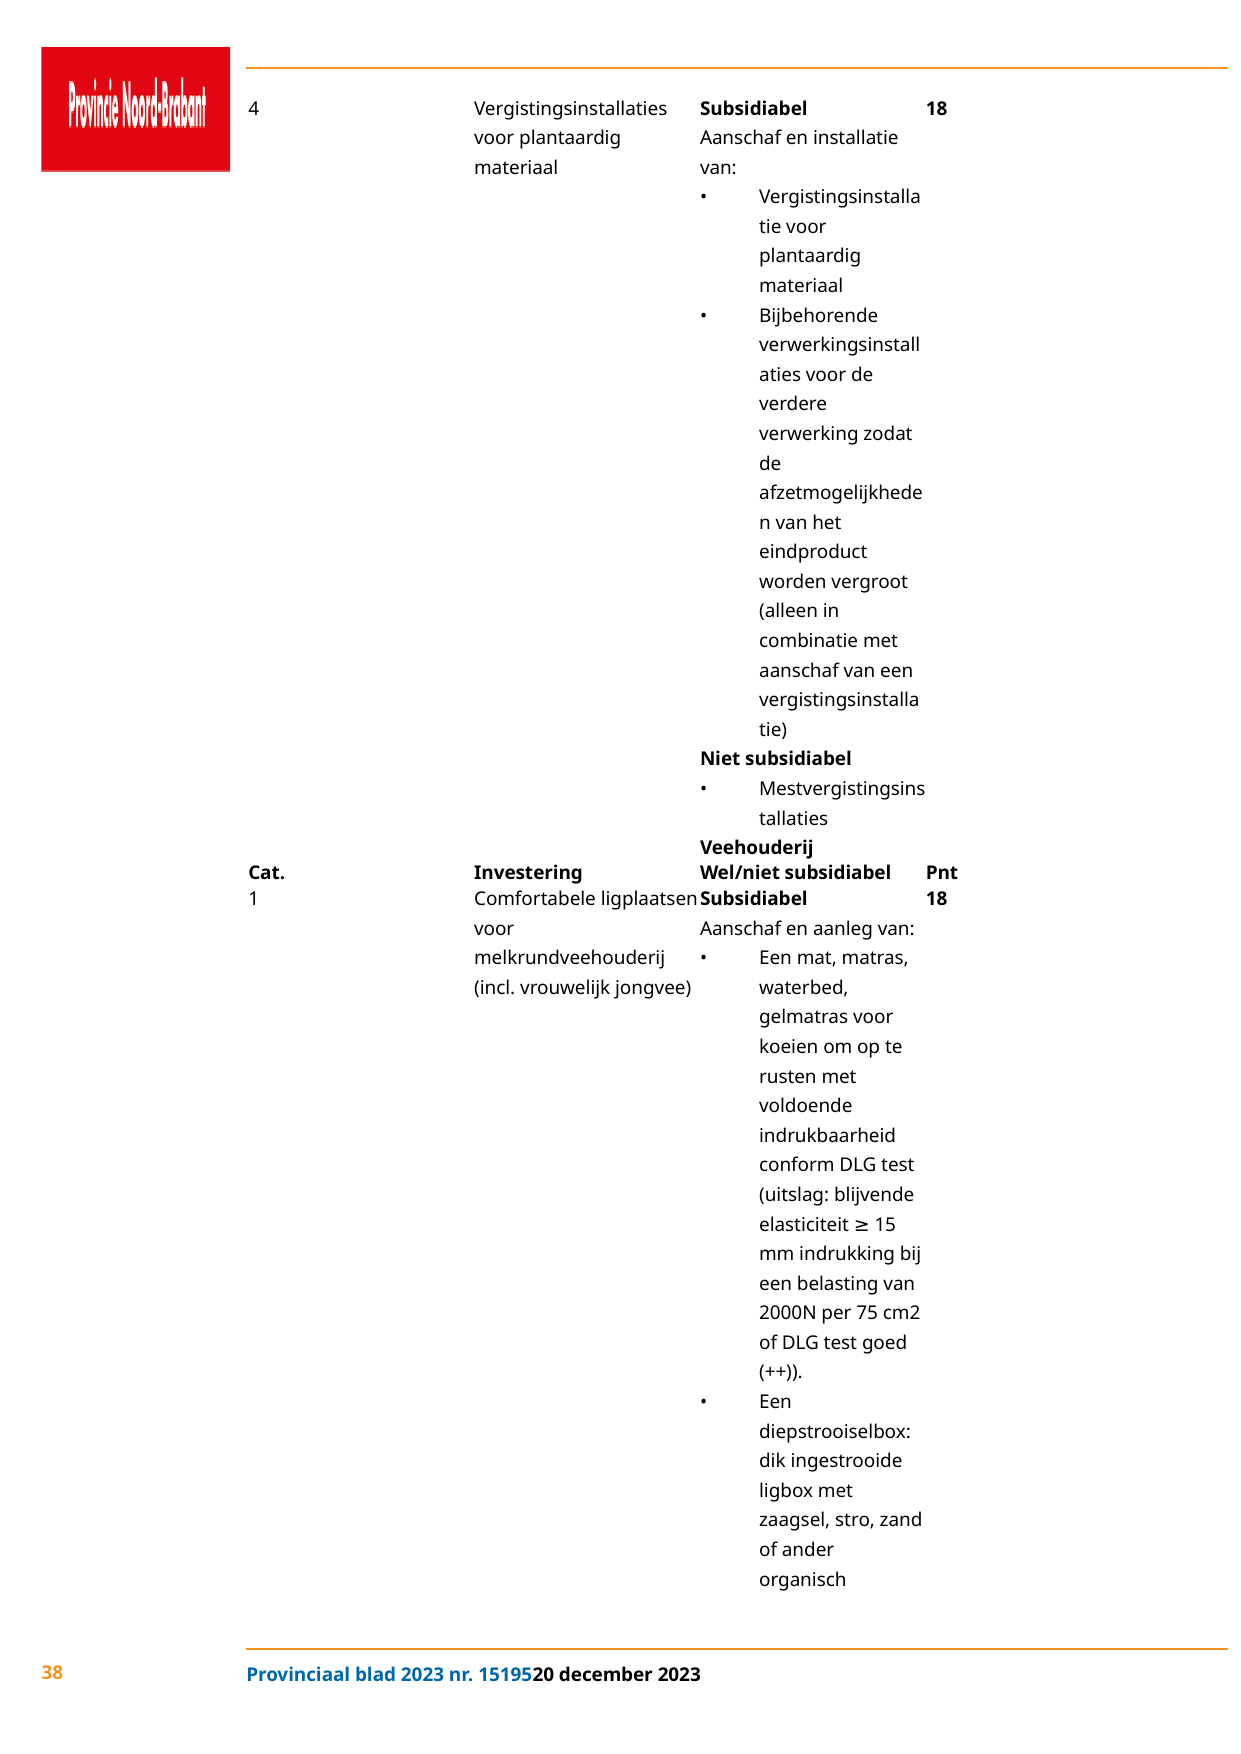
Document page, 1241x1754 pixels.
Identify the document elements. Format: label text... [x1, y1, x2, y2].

table_cell 18 [926, 885, 1152, 1591]
table_cell 18 [926, 95, 1152, 831]
table_cell Wel/niet subsidiabel [700, 860, 926, 885]
table_cell Subsidiabel Aanschaf en aanleg van: Een mat, matras, waterbed, gelmatras voor koeien om op te rusten met voldoende indrukbaarheid conform DLG test (uitslag: blijvende elasticiteit ≥ 15 mm indrukking bij een belasting van 2000N per 75 cm2 of DLG test goed (++)). Een diepstrooiselbox: dik ingestrooide ligbox met zaagsel, stro, zand of ander organisch [700, 885, 926, 1591]
table_header [474, 834, 700, 859]
table_cell 1 [248, 885, 474, 1591]
table_cell Comfortabele ligplaatsen voor melkrundveehouderij (incl. vrouwelijk jongvee) [474, 885, 700, 1591]
picture [41, 47, 231, 172]
table_cell Cat. [248, 860, 474, 885]
table_cell Vergistingsinstallaties voor plantaardig materiaal [474, 95, 700, 831]
table_cell Subsidiabel Aanschaf en installatie van: Vergistingsinstallatie voor plantaardig materiaal Bijbehorende verwerkingsinstallaties voor de verdere verwerking zodat de afzetmogelijkheden van het eindproduct worden vergroot (alleen in combinatie met aanschaf van een vergistingsinstallatie) Niet subsidiabel Mestvergistingsinstallaties [700, 95, 926, 831]
table_header Veehouderij [700, 834, 926, 859]
table_header [926, 834, 1152, 859]
table_cell Investering [474, 860, 700, 885]
table_header [248, 834, 474, 859]
table_cell 4 [248, 95, 474, 831]
table_cell Pnt [926, 860, 1152, 885]
